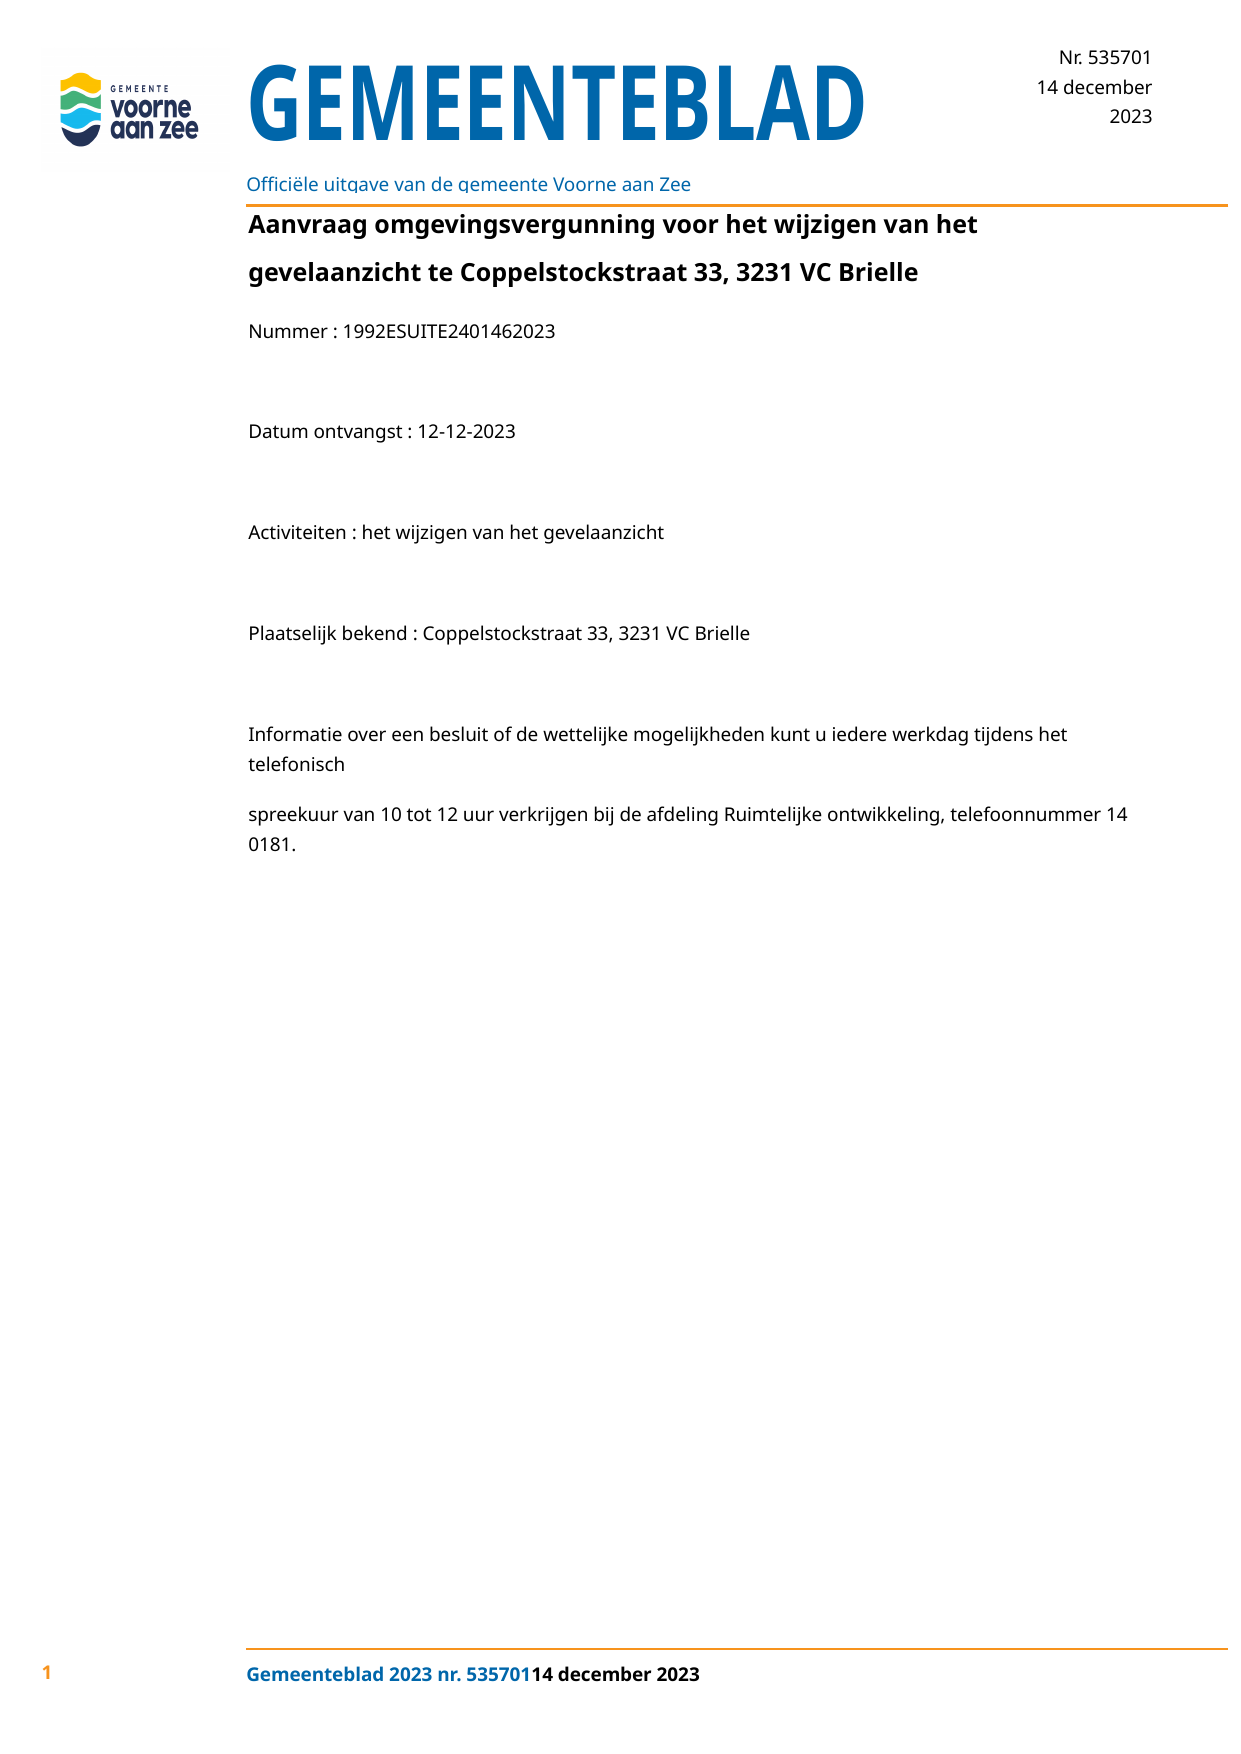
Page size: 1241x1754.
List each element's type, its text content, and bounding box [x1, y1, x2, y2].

picture [41, 47, 231, 172]
text Nummer : 1992ESUITE2401462023 [248, 318, 1152, 344]
text Informatie over een besluit of de wettelijke mogelijkheden kunt u iedere werkdag tijdens het telefonisch [248, 721, 1152, 777]
text Datum ontvangst : 12-12-2023 [248, 419, 1152, 444]
text Activiteiten : het wijzigen van het gevelaanzicht [248, 519, 1152, 545]
text Plaatselijk bekend : Coppelstockstraat 33, 3231 VC Brielle [248, 620, 1152, 646]
text spreekuur van 10 tot 12 uur verkrijgen bij de afdeling Ruimtelijke ontwikkeling, telefoonnummer 14 0181. [248, 801, 1152, 857]
text Aanvraag omgevingsvergunning voor het wijzigen van het gevelaanzicht te Coppelstockstraat 33, 3231 VC Brielle [248, 207, 1152, 288]
